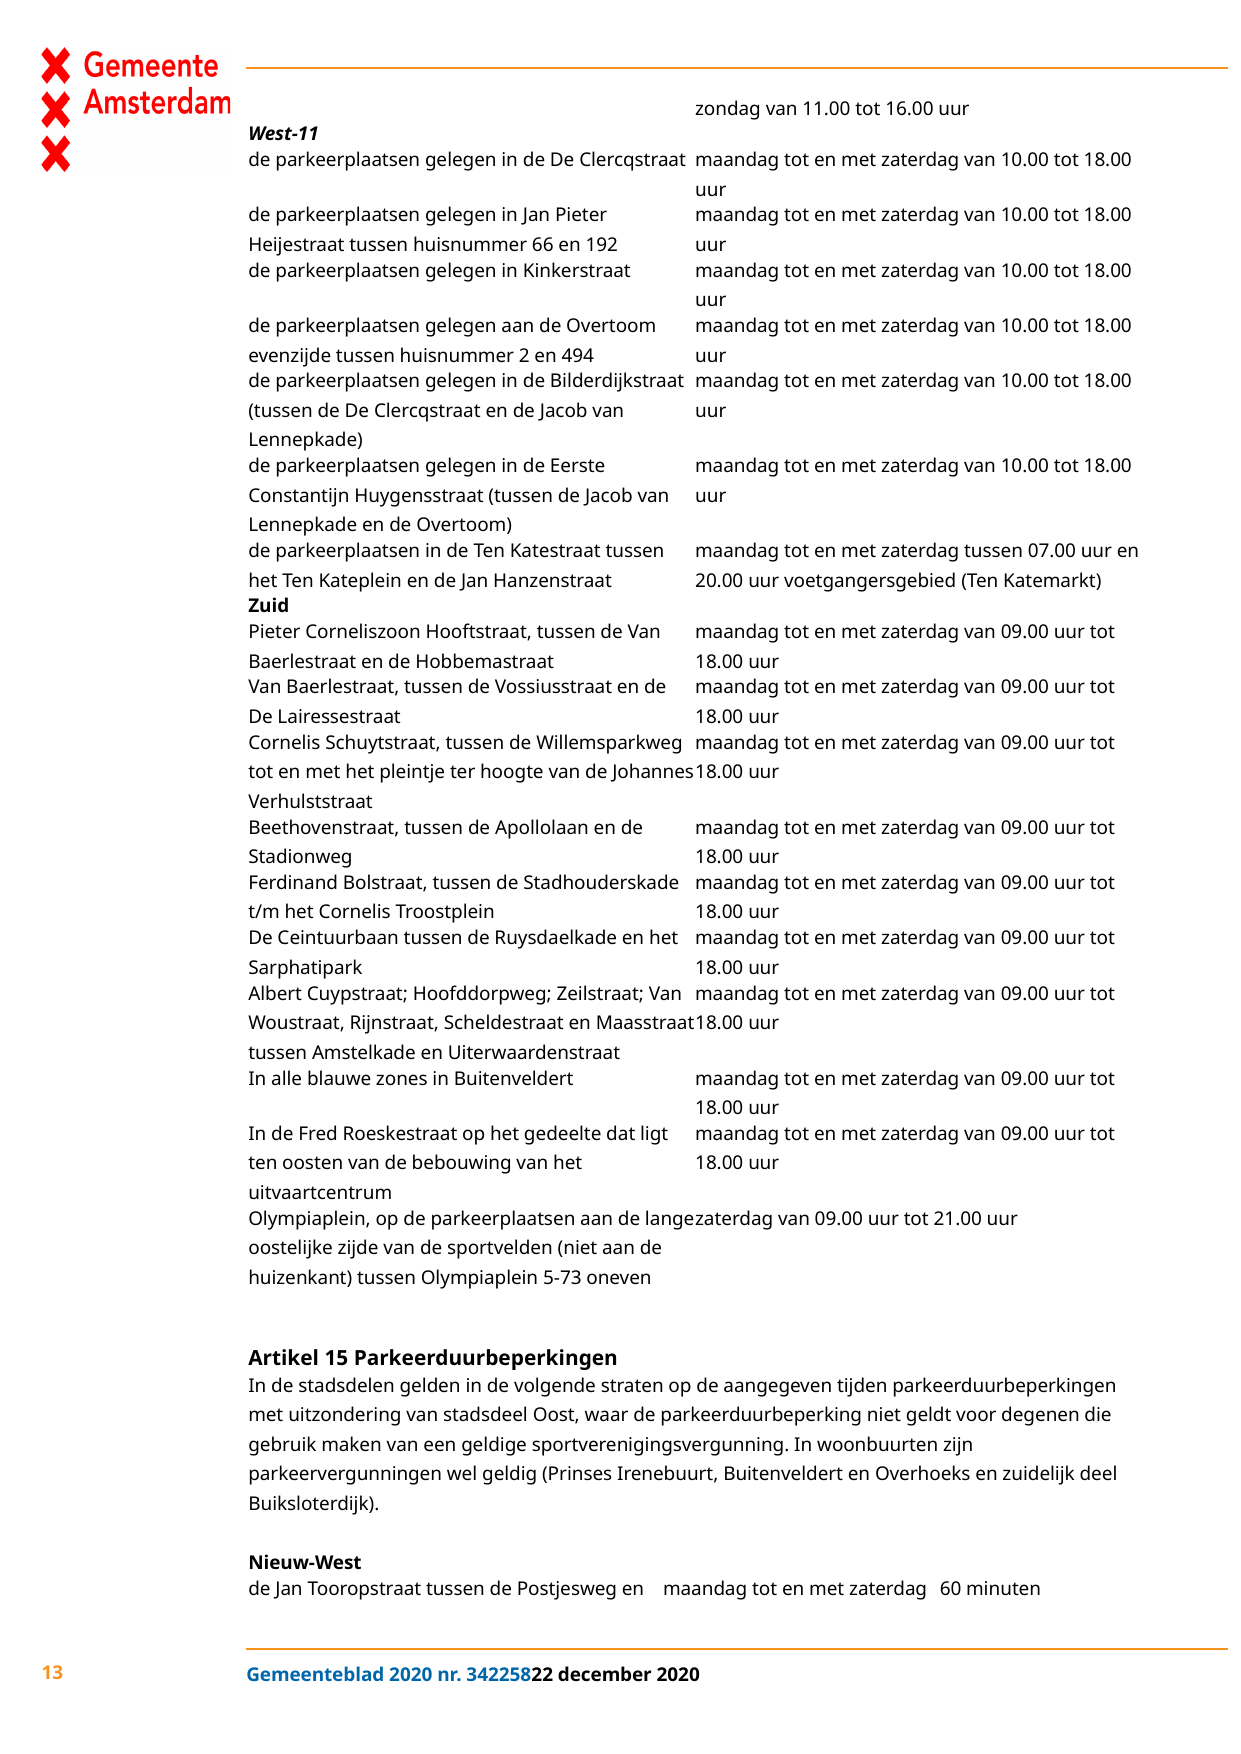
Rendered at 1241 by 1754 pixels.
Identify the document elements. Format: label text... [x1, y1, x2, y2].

table_cell Van Baerlestraat, tussen de Vossiusstraat en de De Lairessestraat [248, 674, 695, 729]
table_cell maandag tot en met zaterdag van 09.00 uur tot 18.00 uur [695, 618, 1152, 674]
table_cell maandag tot en met zaterdag van 10.00 tot 18.00 uur [695, 257, 1152, 312]
table_cell West-11 [248, 121, 695, 146]
table_cell maandag tot en met zaterdag van 10.00 tot 18.00 uur [695, 146, 1152, 202]
table_header [940, 1550, 1152, 1575]
table_cell maandag tot en met zaterdag [663, 1575, 939, 1601]
table_cell maandag tot en met zaterdag van 10.00 tot 18.00 uur [695, 312, 1152, 367]
table_header [663, 1550, 939, 1575]
table_cell de parkeerplaatsen gelegen in de De Clercqstraat [248, 146, 695, 202]
table_cell maandag tot en met zaterdag van 10.00 tot 18.00 uur [695, 368, 1152, 452]
table_cell [695, 593, 1152, 618]
table_cell de parkeerplaatsen gelegen in Jan Pieter Heijestraat tussen huisnummer 66 en 192 [248, 202, 695, 257]
table_cell Cornelis Schuytstraat, tussen de Willemsparkweg tot en met het pleintje ter hoogte van de Johannes Verhulststraat [248, 729, 695, 814]
table_cell de Jan Tooropstraat tussen de Postjesweg en [248, 1575, 663, 1601]
table_cell In de Fred Roeskestraat op het gedeelte dat ligt ten oosten van de bebouwing van het uitvaartcentrum [248, 1120, 695, 1205]
table_cell [248, 95, 695, 121]
table_cell de parkeerplaatsen in de Ten Katestraat tussen het Ten Kateplein en de Jan Hanzenstraat [248, 537, 695, 593]
table_cell de parkeerplaatsen gelegen in Kinkerstraat [248, 257, 695, 312]
table_cell maandag tot en met zaterdag tussen 07.00 uur en 20.00 uur voetgangersgebied (Ten Katemarkt) [695, 537, 1152, 593]
table_cell maandag tot en met zaterdag van 09.00 uur tot 18.00 uur [695, 1065, 1152, 1120]
table_cell zondag van 11.00 tot 16.00 uur [695, 95, 1152, 121]
table_cell Zuid [248, 593, 695, 618]
table_cell Ferdinand Bolstraat, tussen de Stadhouderskade t/m het Cornelis Troostplein [248, 869, 695, 924]
text In de stadsdelen gelden in de volgende straten op de aangegeven tijden parkeerduurbeperkingen met uitzondering van stadsdeel Oost, waar de parkeerduurbeperking niet geldt voor degenen die gebruik maken van een geldige sportverenigingsvergunning. In woonbuurten zijn parkeervergunningen wel geldig (Prinses Irenebuurt, Buitenveldert en Overhoeks en zuidelijk deel Buiksloterdijk). [248, 1372, 1152, 1516]
table_cell de parkeerplaatsen gelegen in de Bilderdijkstraat (tussen de De Clercqstraat en de Jacob van Lennepkade) [248, 368, 695, 452]
table_cell maandag tot en met zaterdag van 09.00 uur tot 18.00 uur [695, 869, 1152, 924]
table_cell In alle blauwe zones in Buitenveldert [248, 1065, 695, 1120]
picture [41, 47, 231, 172]
table_cell maandag tot en met zaterdag van 09.00 uur tot 18.00 uur [695, 814, 1152, 869]
table_cell zaterdag van 09.00 uur tot 21.00 uur [695, 1205, 1152, 1290]
text Artikel 15 Parkeerduurbeperkingen [248, 1343, 1152, 1372]
table_cell de parkeerplaatsen gelegen aan de Overtoom evenzijde tussen huisnummer 2 en 494 [248, 312, 695, 367]
table_cell maandag tot en met zaterdag van 09.00 uur tot 18.00 uur [695, 674, 1152, 729]
table_cell de parkeerplaatsen gelegen in de Eerste Constantijn Huygensstraat (tussen de Jacob van Lennepkade en de Overtoom) [248, 453, 695, 537]
table_cell maandag tot en met zaterdag van 10.00 tot 18.00 uur [695, 202, 1152, 257]
table_cell De Ceintuurbaan tussen de Ruysdaelkade en het Sarphatipark [248, 925, 695, 980]
table_cell maandag tot en met zaterdag van 09.00 uur tot 18.00 uur [695, 1120, 1152, 1205]
table_cell maandag tot en met zaterdag van 09.00 uur tot 18.00 uur [695, 729, 1152, 814]
table_cell maandag tot en met zaterdag van 09.00 uur tot 18.00 uur [695, 925, 1152, 980]
table_header Nieuw-West [248, 1550, 663, 1575]
table_cell Albert Cuypstraat; Hoofddorpweg; Zeilstraat; Van Woustraat, Rijnstraat, Scheldestraat en Maasstraat tussen Amstelkade en Uiterwaardenstraat [248, 980, 695, 1065]
table_cell Pieter Corneliszoon Hooftstraat, tussen de Van Baerlestraat en de Hobbemastraat [248, 618, 695, 674]
table_cell [695, 121, 1152, 146]
table_cell maandag tot en met zaterdag van 10.00 tot 18.00 uur [695, 453, 1152, 537]
table_cell Beethovenstraat, tussen de Apollolaan en de Stadionweg [248, 814, 695, 869]
table_cell maandag tot en met zaterdag van 09.00 uur tot 18.00 uur [695, 980, 1152, 1065]
table_cell 60 minuten [940, 1575, 1152, 1601]
table_cell Olympiaplein, op de parkeerplaatsen aan de lange oostelijke zijde van de sportvelden (niet aan de huizenkant) tussen Olympiaplein 5-73 oneven [248, 1205, 695, 1290]
